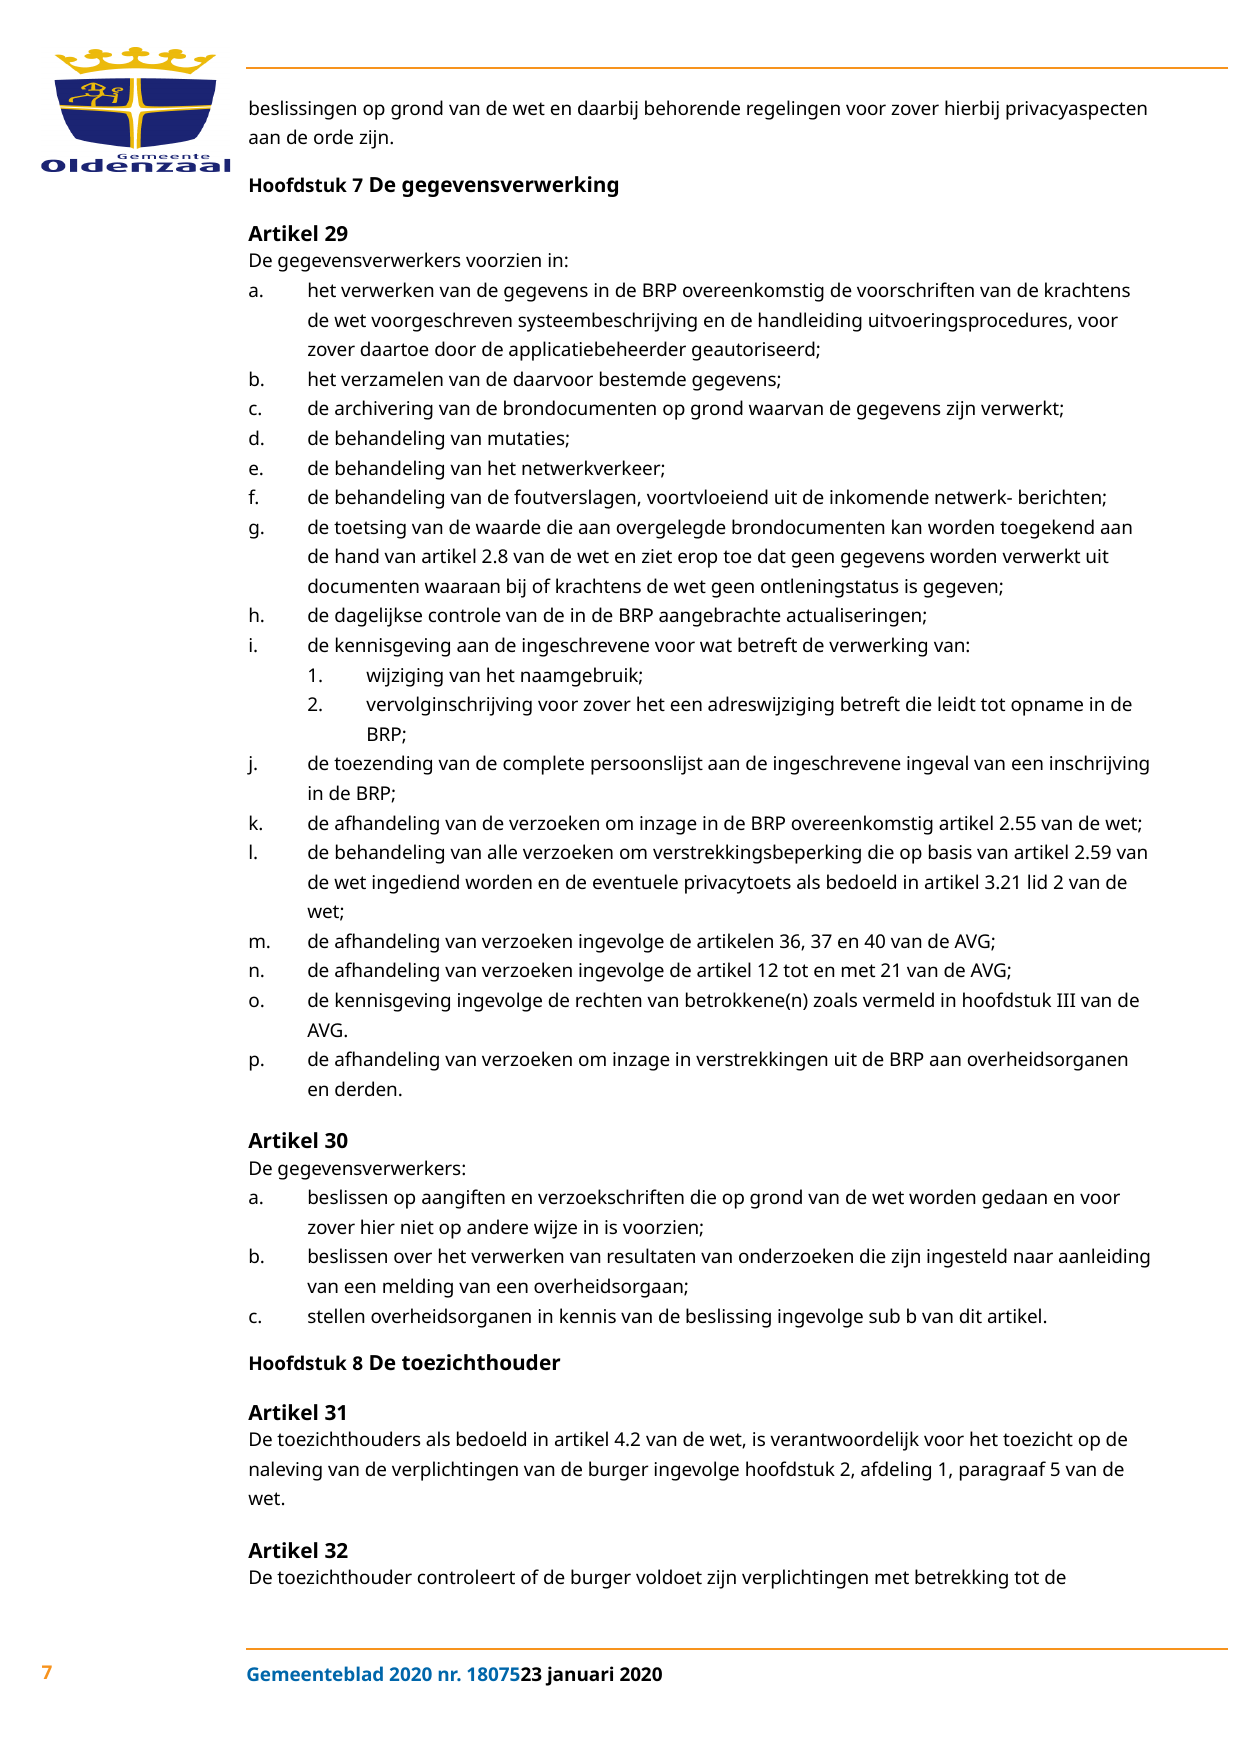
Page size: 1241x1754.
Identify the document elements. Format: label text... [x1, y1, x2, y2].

list wijziging van het naamgebruik; [307, 662, 1152, 688]
list de afhandeling van verzoeken ingevolge de artikelen 36, 37 en 40 van de AVG; [248, 928, 1152, 954]
list vervolginschrijving voor zover het een adreswijziging betreft die leidt tot opname in de BRP; [307, 691, 1152, 747]
list de behandeling van alle verzoeken om verstrekkingsbeperking die op basis van artikel 2.59 van de wet ingediend worden en de eventuele privacytoets als bedoeld in artikel 3.21 lid 2 van de wet; [248, 839, 1152, 924]
text Artikel 29 [248, 219, 1152, 248]
list de archivering van de brondocumenten op grond waarvan de gegevens zijn verwerkt; [248, 396, 1152, 421]
list beslissen over het verwerken van resultaten van onderzoeken die zijn ingesteld naar aanleiding van een melding van een overheidsorgaan; [248, 1244, 1152, 1299]
text Hoofdstuk 7 De gegevensverwerking [248, 170, 1152, 198]
list de toezending van de complete persoonslijst aan de ingeschrevene ingeval van een inschrijving in de BRP; [248, 751, 1152, 806]
text Artikel 31 [248, 1398, 1152, 1426]
list de kennisgeving aan de ingeschrevene voor wat betreft de verwerking van: [248, 632, 1152, 658]
list de dagelijkse controle van de in de BRP aangebrachte actualiseringen; [248, 603, 1152, 628]
list het verwerken van de gegevens in de BRP overeenkomstig de voorschriften van de krachtens de wet voorgeschreven systeembeschrijving en de handleiding uitvoeringsprocedures, voor zover daartoe door de applicatiebeheerder geautoriseerd; [248, 277, 1152, 362]
list de toetsing van de waarde die aan overgelegde brondocumenten kan worden toegekend aan de hand van artikel 2.8 van de wet en ziet erop toe dat geen gegevens worden verwerkt uit documenten waaraan bij of krachtens de wet geen ontleningstatus is gegeven; [248, 514, 1152, 599]
text Artikel 32 [248, 1536, 1152, 1564]
list de afhandeling van verzoeken ingevolge de artikel 12 tot en met 21 van de AVG; [248, 958, 1152, 983]
text De gegevensverwerkers: [248, 1155, 1152, 1181]
list beslissen op aangiften en verzoekschriften die op grond van de wet worden gedaan en voor zover hier niet op andere wijze in is voorzien; [248, 1184, 1152, 1240]
list de afhandeling van de verzoeken om inzage in de BRP overeenkomstig artikel 2.55 van de wet; [248, 810, 1152, 836]
text Hoofdstuk 8 De toezichthouder [248, 1348, 1152, 1377]
list de behandeling van de foutverslagen, voortvloeiend uit de inkomende netwerk- berichten; [248, 484, 1152, 510]
list het verzamelen van de daarvoor bestemde gegevens; [248, 366, 1152, 392]
text De toezichthouders als bedoeld in artikel 4.2 van de wet, is verantwoordelijk voor het toezicht op de naleving van de verplichtingen van de burger ingevolge hoofdstuk 2, afdeling 1, paragraaf 5 van de wet. [248, 1426, 1152, 1511]
list stellen overheidsorganen in kennis van de beslissing ingevolge sub b van dit artikel. [248, 1303, 1152, 1328]
list de behandeling van het netwerkverkeer; [248, 455, 1152, 481]
list de kennisgeving ingevolge de rechten van betrokkene(n) zoals vermeld in hoofdstuk III van de AVG. [248, 987, 1152, 1043]
text De gegevensverwerkers voorzien in: [248, 248, 1152, 273]
list de behandeling van mutaties; [248, 425, 1152, 451]
text De toezichthouder controleert of de burger voldoet zijn verplichtingen met betrekking tot de [248, 1564, 1152, 1590]
picture [41, 47, 231, 172]
text beslissingen op grond van de wet en daarbij behorende regelingen voor zover hierbij privacyaspecten aan de orde zijn. [248, 95, 1152, 150]
text Artikel 30 [248, 1126, 1152, 1155]
list de afhandeling van verzoeken om inzage in verstrekkingen uit de BRP aan overheidsorganen en derden. [248, 1046, 1152, 1102]
